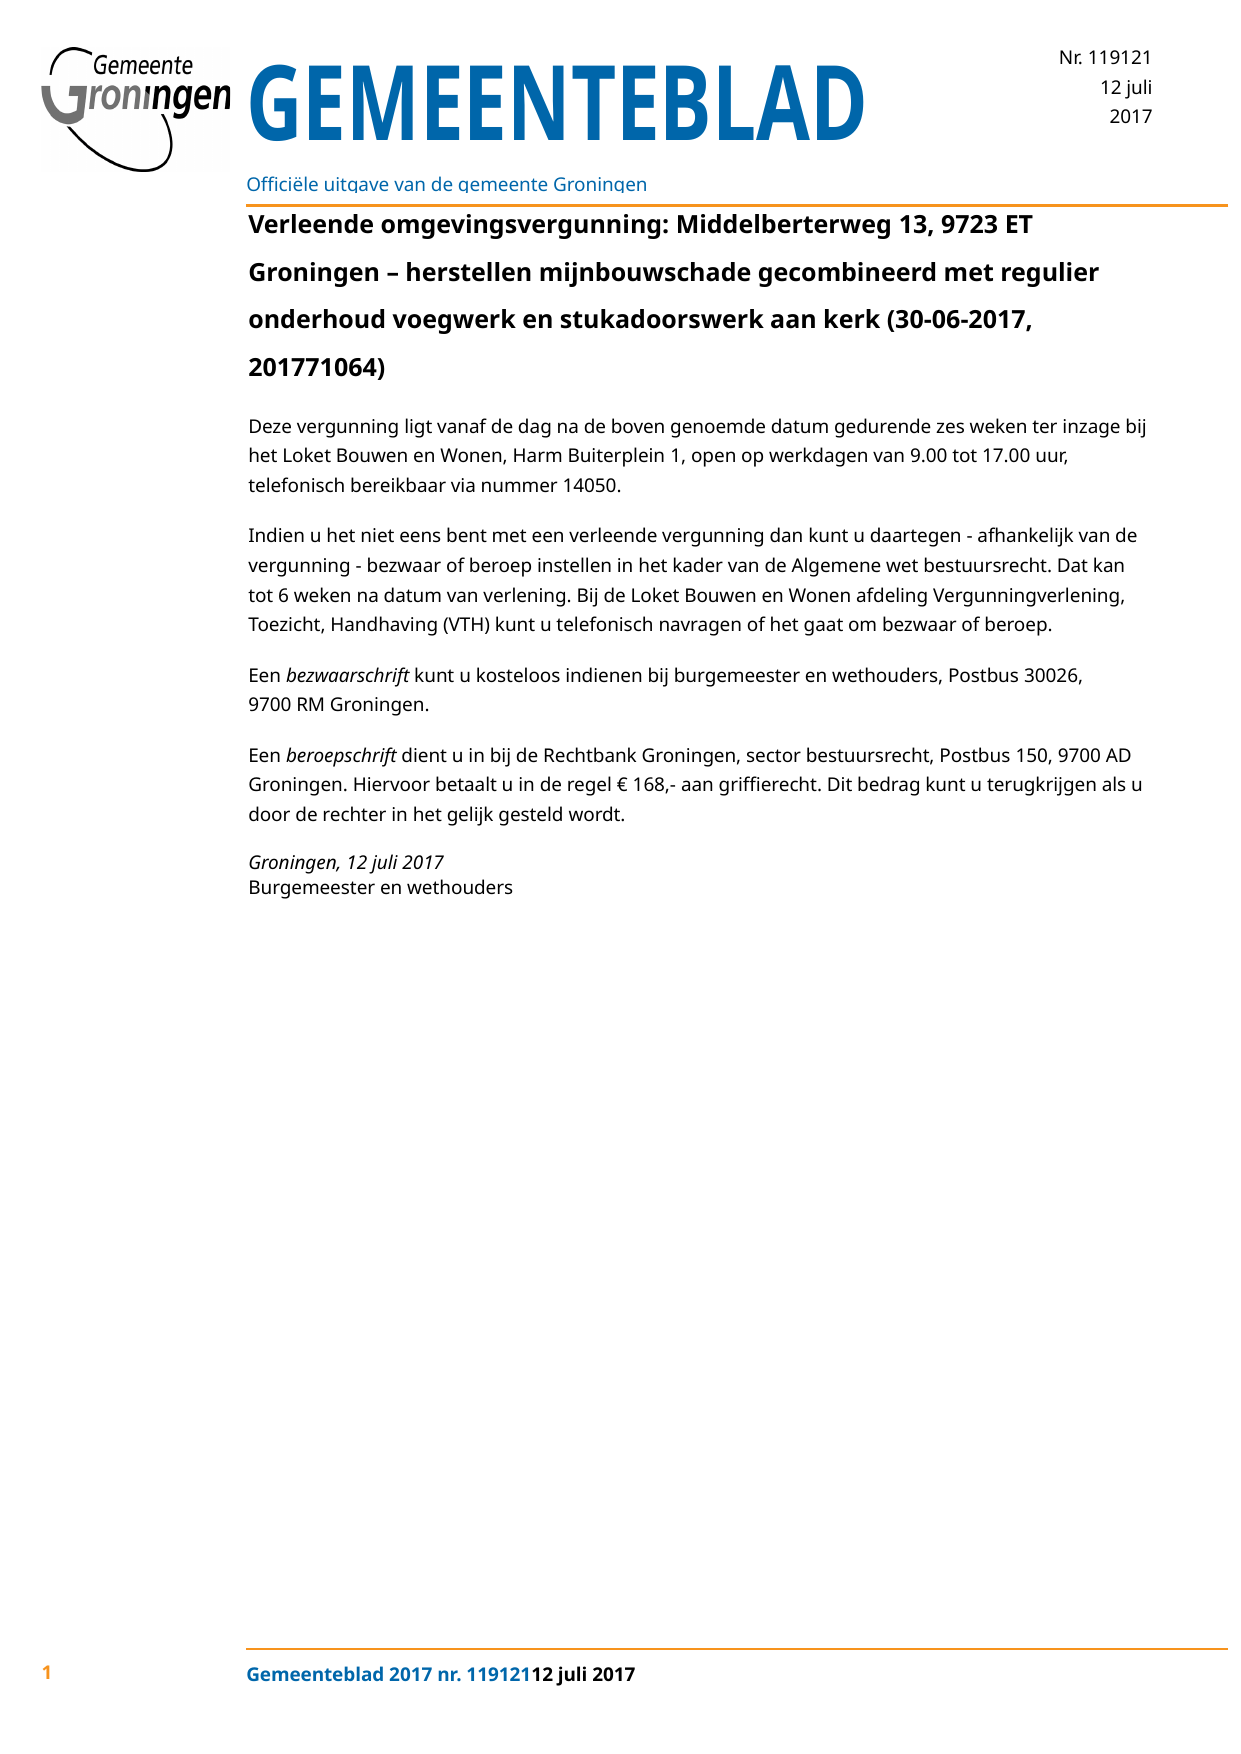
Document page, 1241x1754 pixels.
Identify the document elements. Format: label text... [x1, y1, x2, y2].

text Deze vergunning ligt vanaf de dag na de boven genoemde datum gedurende zes weken ter inzage bij het Loket Bouwen en Wonen, Harm Buiterplein 1, open op werkdagen van 9.00 tot 17.00 uur, telefonisch bereikbaar via nummer 14050. [248, 413, 1152, 498]
text Verleende omgevingsvergunning: Middelberterweg 13, 9723 ET Groningen – herstellen mijnbouwschade gecombineerd met regulier onderhoud voegwerk en stukadoorswerk aan kerk (30-06-2017, 201771064) [248, 207, 1152, 384]
text Indien u het niet eens bent met een verleende vergunning dan kunt u daartegen - afhankelijk van de vergunning - bezwaar of beroep instellen in het kader van de Algemene wet bestuursrecht. Dat kan tot 6 weken na datum van verlening. Bij de Loket Bouwen en Wonen afdeling Vergunningverlening, Toezicht, Handhaving (VTH) kunt u telefonisch navragen of het gaat om bezwaar of beroep. [248, 523, 1152, 637]
text Burgemeester en wethouders [248, 874, 1152, 900]
text Een beroepschrift dient u in bij de Rechtbank Groningen, sector bestuursrecht, Postbus 150, 9700 AD Groningen. Hiervoor betaalt u in de regel € 168,- aan griffierecht. Dit bedrag kunt u terugkrijgen als u door de rechter in het gelijk gesteld wordt. [248, 742, 1152, 827]
text Een bezwaarschrift kunt u kosteloos indienen bij burgemeester en wethouders, Postbus 30026, 9700 RM Groningen. [248, 662, 1152, 717]
picture [41, 47, 231, 172]
text Groningen, 12 juli 2017 [248, 849, 1152, 874]
